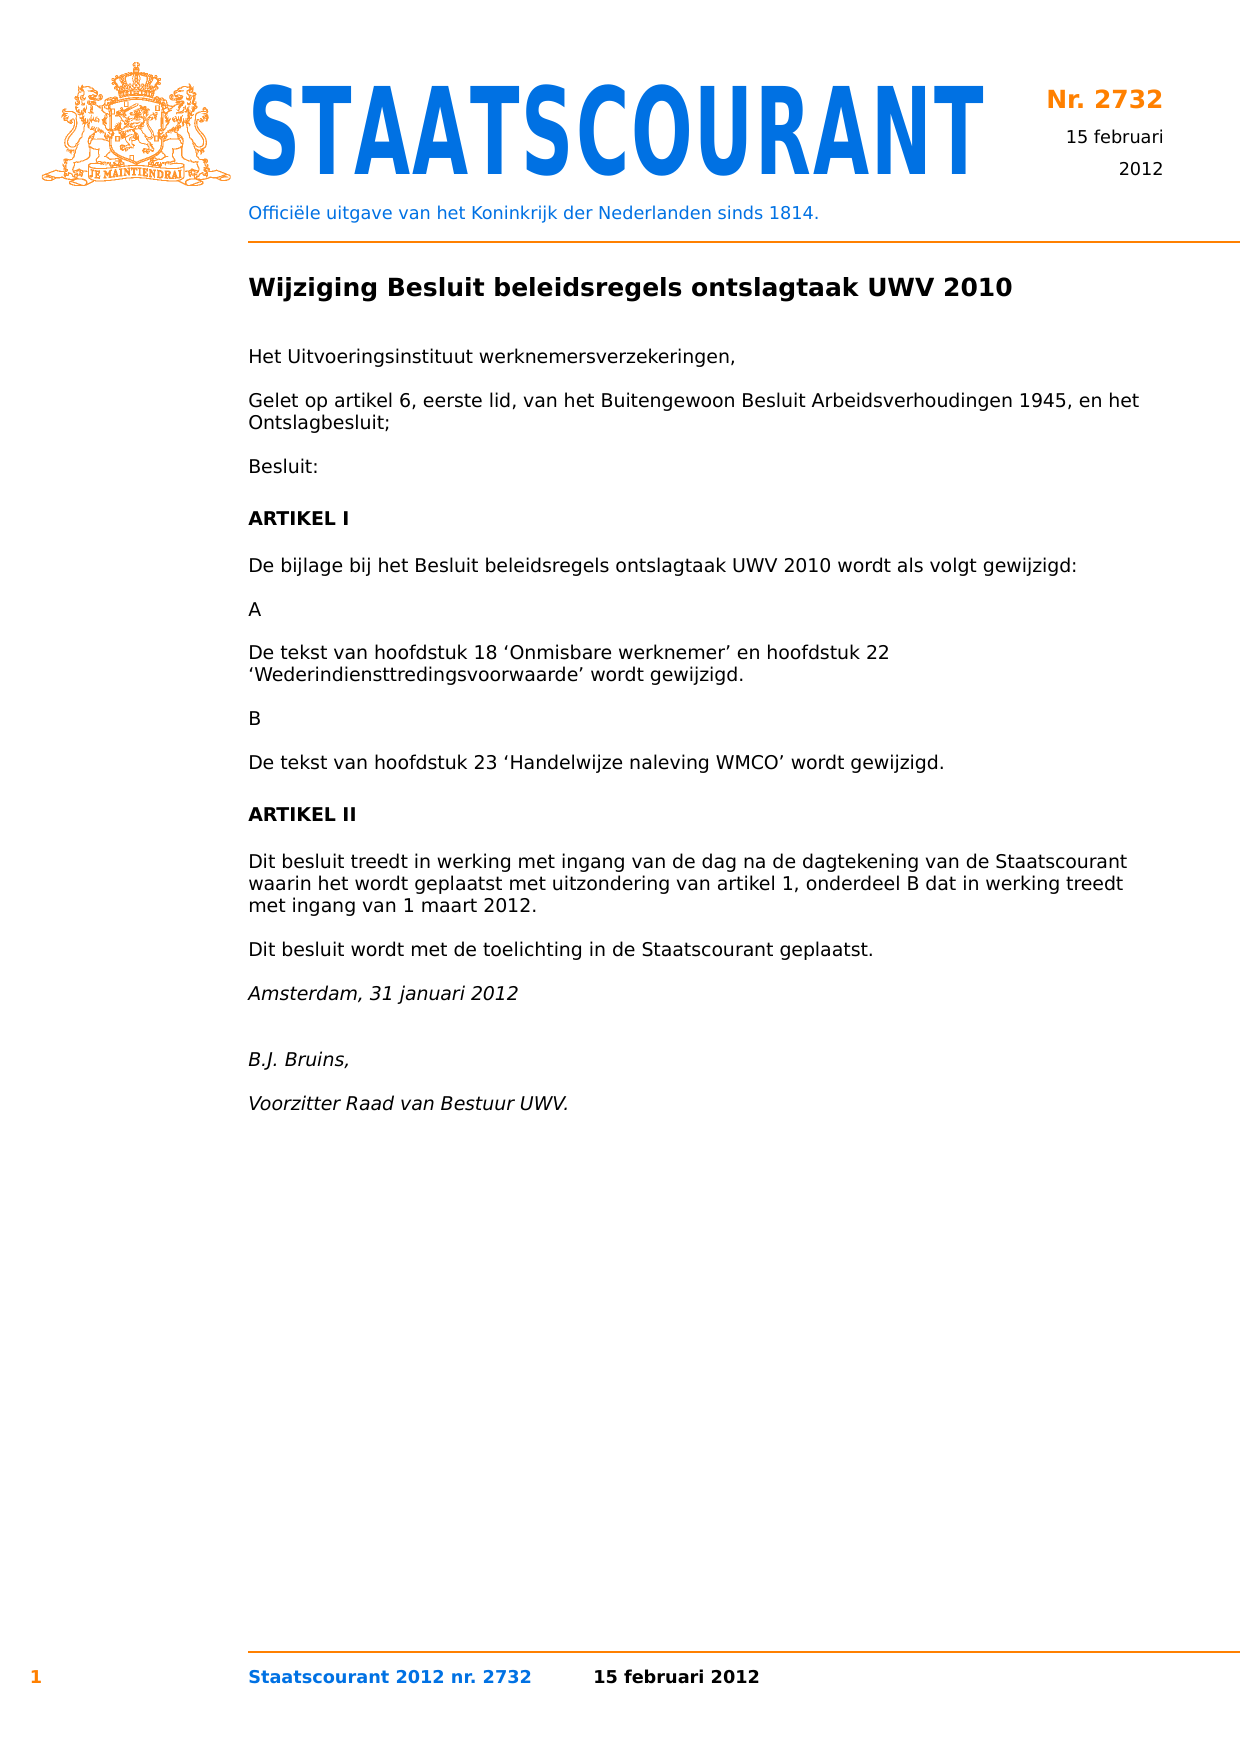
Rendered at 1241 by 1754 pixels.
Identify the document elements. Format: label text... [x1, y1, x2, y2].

text Amsterdam, 31 januari 2012 [248, 983, 1163, 1004]
text B [248, 708, 1163, 730]
table_cell 2012 [998, 153, 1240, 203]
text Besluit: [248, 456, 1163, 478]
table_header Nr. 2732 [998, 62, 1240, 121]
text De tekst van hoofdstuk 23 ‘Handelwijze naleving WMCO’ wordt gewijzigd. [248, 752, 1163, 774]
table_cell Officiële uitgave van het Koninkrijk der Nederlanden sinds 1814. [248, 203, 1240, 241]
subtitle Wijziging Besluit beleidsregels ontslagtaak UWV 2010 [248, 273, 1163, 302]
picture [41, 62, 231, 186]
text Dit besluit wordt met de toelichting in de Staatscourant geplaatst. [248, 939, 1163, 961]
subtitle ARTIKEL II [248, 804, 1163, 826]
text Het Uitvoeringsinstituut werknemersverzekeringen, [248, 346, 1163, 368]
text A [248, 598, 1163, 620]
table_header STAATSCOURANT [248, 62, 998, 203]
text De tekst van hoofdstuk 18 ‘Onmisbare werknemer’ en hoofdstuk 22 ‘Wederindiensttredingsvoorwaarde’ wordt gewijzigd. [248, 642, 1163, 686]
text Gelet op artikel 6, eerste lid, van het Buitengewoon Besluit Arbeidsverhoudingen 1945, en het Ontslagbesluit; [248, 390, 1163, 434]
table_cell 15 februari [998, 121, 1240, 153]
text De bijlage bij het Besluit beleidsregels ontslagtaak UWV 2010 wordt als volgt gewijzigd: [248, 554, 1163, 577]
table_header [25, 62, 248, 241]
text Dit besluit treedt in werking met ingang van de dag na de dagtekening van de Staatscourant waarin het wordt geplaatst met uitzondering van artikel 1, onderdeel B dat in werking treedt met ingang van 1 maart 2012. [248, 851, 1163, 917]
subtitle ARTIKEL I [248, 508, 1163, 529]
text B.J. Bruins, Voorzitter Raad van Bestuur UWV. [248, 1026, 1163, 1114]
